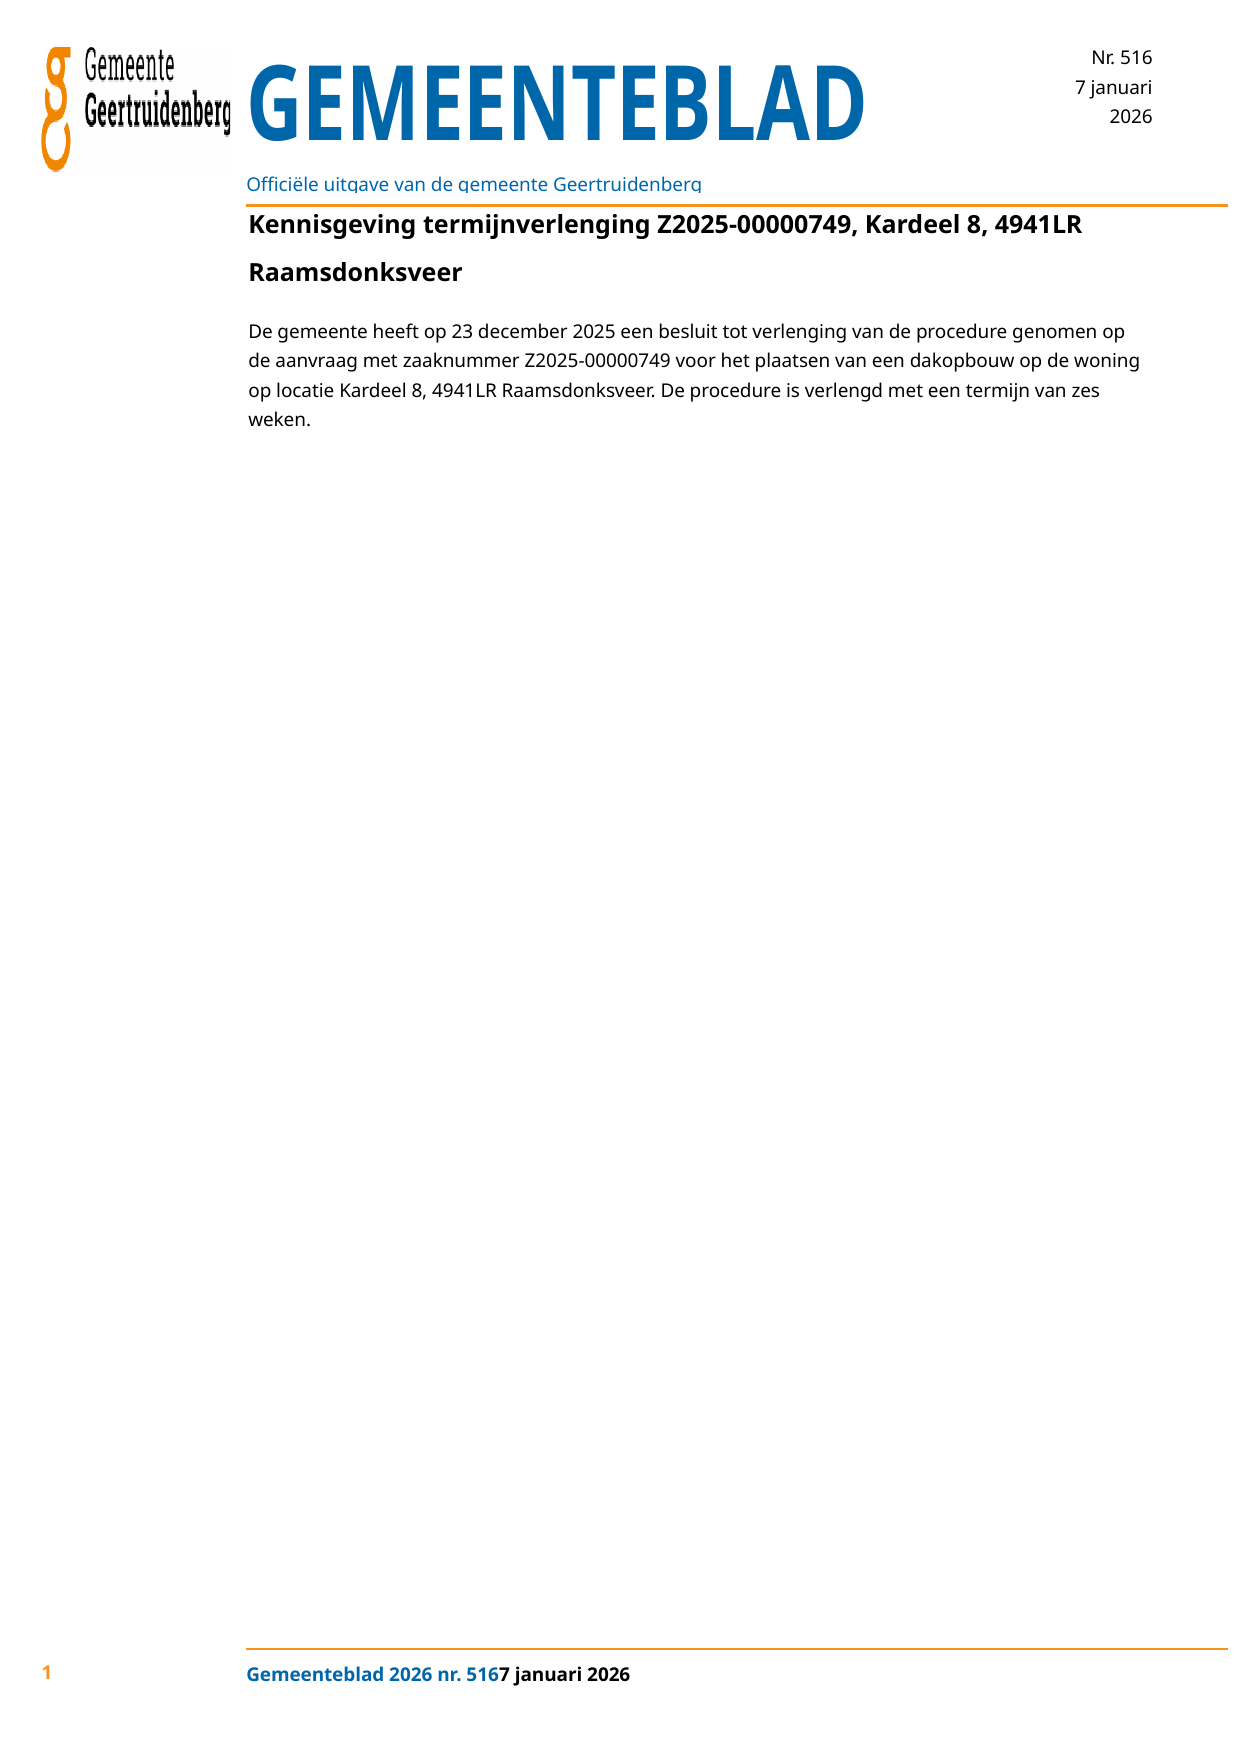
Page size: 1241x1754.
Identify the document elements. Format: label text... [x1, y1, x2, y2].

text Kennisgeving termijnverlenging Z2025-00000749, Kardeel 8, 4941LR Raamsdonksveer [248, 207, 1152, 288]
picture [41, 47, 231, 172]
text De gemeente heeft op 23 december 2025 een besluit tot verlenging van de procedure genomen op de aanvraag met zaaknummer Z2025-00000749 voor het plaatsen van een dakopbouw op de woning op locatie Kardeel 8, 4941LR Raamsdonksveer. De procedure is verlengd met een termijn van zes weken. [248, 318, 1152, 432]
